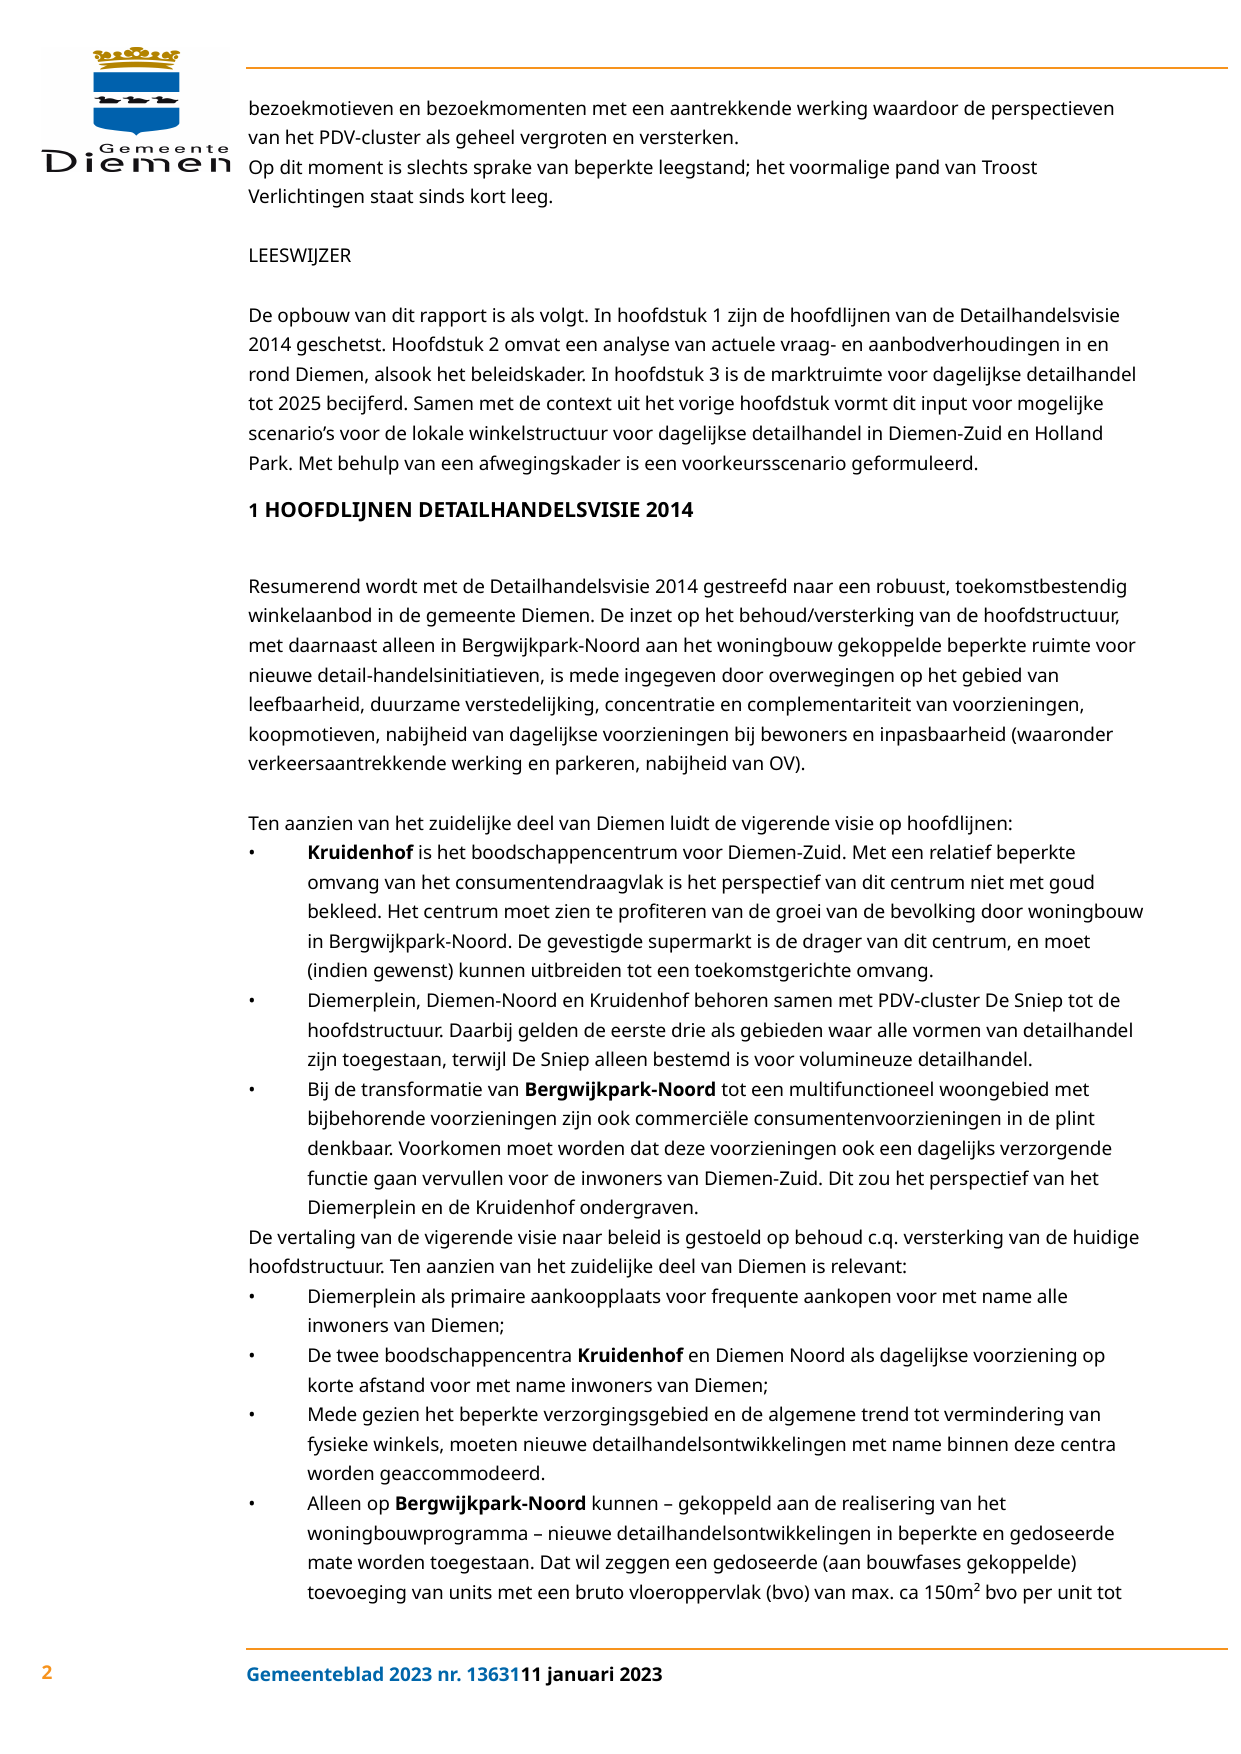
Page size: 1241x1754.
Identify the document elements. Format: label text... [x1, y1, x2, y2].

list Alleen op Bergwijkpark-Noord kunnen – gekoppeld aan de realisering van het woningbouwprogramma – nieuwe detailhandelsontwikkelingen in beperkte en gedoseerde mate worden toegestaan. Dat wil zeggen een gedoseerde (aan bouwfases gekoppelde) toevoeging van units met een bruto vloeroppervlak (bvo) van max. ca 150m² bvo per unit tot [248, 1490, 1152, 1605]
text Op dit moment is slechts sprake van beperkte leegstand; het voormalige pand van Troost Verlichtingen staat sinds kort leeg. [248, 154, 1152, 209]
list Mede gezien het beperkte verzorgingsgebied en de algemene trend tot vermindering van fysieke winkels, moeten nieuwe detailhandelsontwikkelingen met name binnen deze centra worden geaccommodeerd. [248, 1401, 1152, 1486]
text Ten aanzien van het zuidelijke deel van Diemen luidt de vigerende visie op hoofdlijnen: [248, 810, 1152, 836]
list Kruidenhof is het boodschappencentrum voor Diemen-Zuid. Met een relatief beperkte omvang van het consumentendraagvlak is het perspectief van dit centrum niet met goud bekleed. Het centrum moet zien te profiteren van de groei van de bevolking door woningbouw in Bergwijkpark-Noord. De gevestigde supermarkt is de drager van dit centrum, en moet (indien gewenst) kunnen uitbreiden tot een toekomstgerichte omvang. [248, 839, 1152, 983]
text De vertaling van de vigerende visie naar beleid is gestoeld op behoud c.q. versterking van de huidige hoofdstructuur. Ten aanzien van het zuidelijke deel van Diemen is relevant: [248, 1224, 1152, 1279]
text LEESWIJZER [248, 243, 1152, 268]
text De opbouw van dit rapport is als volgt. In hoofdstuk 1 zijn de hoofdlijnen van de Detailhandelsvisie 2014 geschetst. Hoofdstuk 2 omvat een analyse van actuele vraag- en aanbodverhoudingen in en rond Diemen, alsook het beleidskader. In hoofdstuk 3 is de marktruimte voor dagelijkse detailhandel tot 2025 becijferd. Samen met de context uit het vorige hoofdstuk vormt dit input voor mogelijke scenario’s voor de lokale winkelstructuur voor dagelijkse detailhandel in Diemen-Zuid en Holland Park. Met behulp van een afwegingskader is een voorkeursscenario geformuleerd. [248, 302, 1152, 476]
list Diemerplein, Diemen-Noord en Kruidenhof behoren samen met PDV-cluster De Sniep tot de hoofdstructuur. Daarbij gelden de eerste drie als gebieden waar alle vormen van detailhandel zijn toegestaan, terwijl De Sniep alleen bestemd is voor volumineuze detailhandel. [248, 987, 1152, 1072]
list De twee boodschappencentra Kruidenhof en Diemen Noord als dagelijkse voorziening op korte afstand voor met name inwoners van Diemen; [248, 1342, 1152, 1398]
list Bij de transformatie van Bergwijkpark-Noord tot een multifunctioneel woongebied met bijbehorende voorzieningen zijn ook commerciële consumentenvoorzieningen in de plint denkbaar. Voorkomen moet worden dat deze voorzieningen ook een dagelijks verzorgende functie gaan vervullen voor de inwoners van Diemen-Zuid. Dit zou het perspectief van het Diemerplein en de Kruidenhof ondergraven. [248, 1076, 1152, 1220]
picture [41, 47, 231, 172]
text bezoekmotieven en bezoekmomenten met een aantrekkende werking waardoor de perspectieven van het PDV-cluster als geheel vergroten en versterken. [248, 95, 1152, 150]
list Diemerplein als primaire aankoopplaats voor frequente aankopen voor met name alle inwoners van Diemen; [248, 1283, 1152, 1338]
text 1 HOOFDLIJNEN DETAILHANDELSVISIE 2014 [248, 495, 1152, 524]
text Resumerend wordt met de Detailhandelsvisie 2014 gestreefd naar een robuust, toekomstbestendig winkelaanbod in de gemeente Diemen. De inzet op het behoud/versterking van de hoofdstructuur, met daarnaast alleen in Bergwijkpark-Noord aan het woningbouw gekoppelde beperkte ruimte voor nieuwe detail-handelsinitiatieven, is mede ingegeven door overwegingen op het gebied van leefbaarheid, duurzame verstedelijking, concentratie en complementariteit van voorzieningen, koopmotieven, nabijheid van dagelijkse voorzieningen bij bewoners en inpasbaarheid (waaronder verkeersaantrekkende werking en parkeren, nabijheid van OV). [248, 573, 1152, 776]
